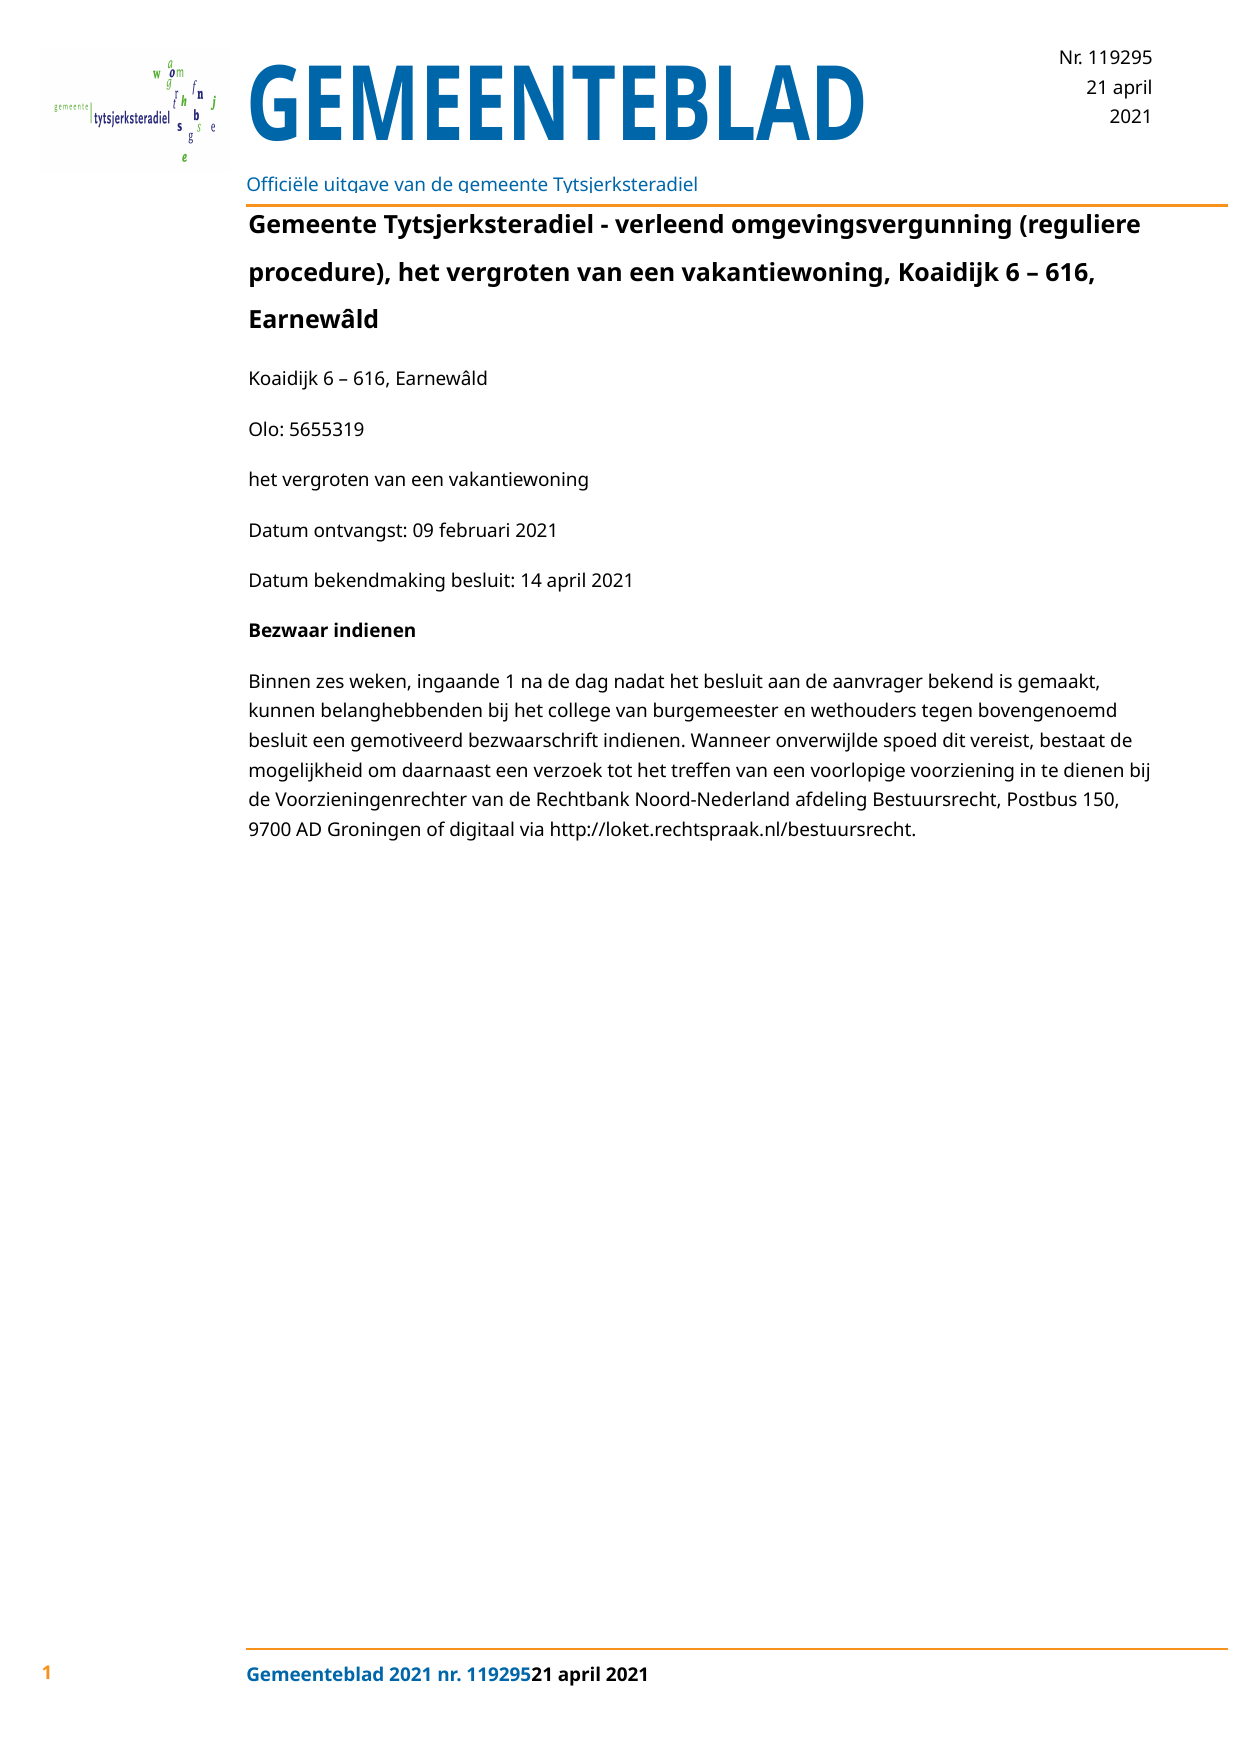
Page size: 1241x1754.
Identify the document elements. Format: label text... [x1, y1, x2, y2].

text Koaidijk 6 – 616, Earnewâld [248, 366, 1152, 391]
text Gemeente Tytsjerksteradiel - verleend omgevingsvergunning (reguliere procedure), het vergroten van een vakantiewoning, Koaidijk 6 – 616, Earnewâld [248, 207, 1152, 336]
text Datum bekendmaking besluit: 14 april 2021 [248, 567, 1152, 593]
picture [41, 47, 231, 172]
text het vergroten van een vakantiewoning [248, 466, 1152, 492]
text Olo: 5655319 [248, 416, 1152, 442]
text Bezwaar indienen [248, 618, 1152, 643]
text Binnen zes weken, ingaande 1 na de dag nadat het besluit aan de aanvrager bekend is gemaakt, kunnen belanghebbenden bij het college van burgemeester en wethouders tegen bovengenoemd besluit een gemotiveerd bezwaarschrift indienen. Wanneer onverwijlde spoed dit vereist, bestaat de mogelijkheid om daarnaast een verzoek tot het treffen van een voorlopige voorziening in te dienen bij de Voorzieningenrechter van de Rechtbank Noord-Nederland afdeling Bestuursrecht, Postbus 150, 9700 AD Groningen of digitaal via http://loket.rechtspraak.nl/bestuursrecht. [248, 668, 1152, 842]
text Datum ontvangst: 09 februari 2021 [248, 517, 1152, 542]
